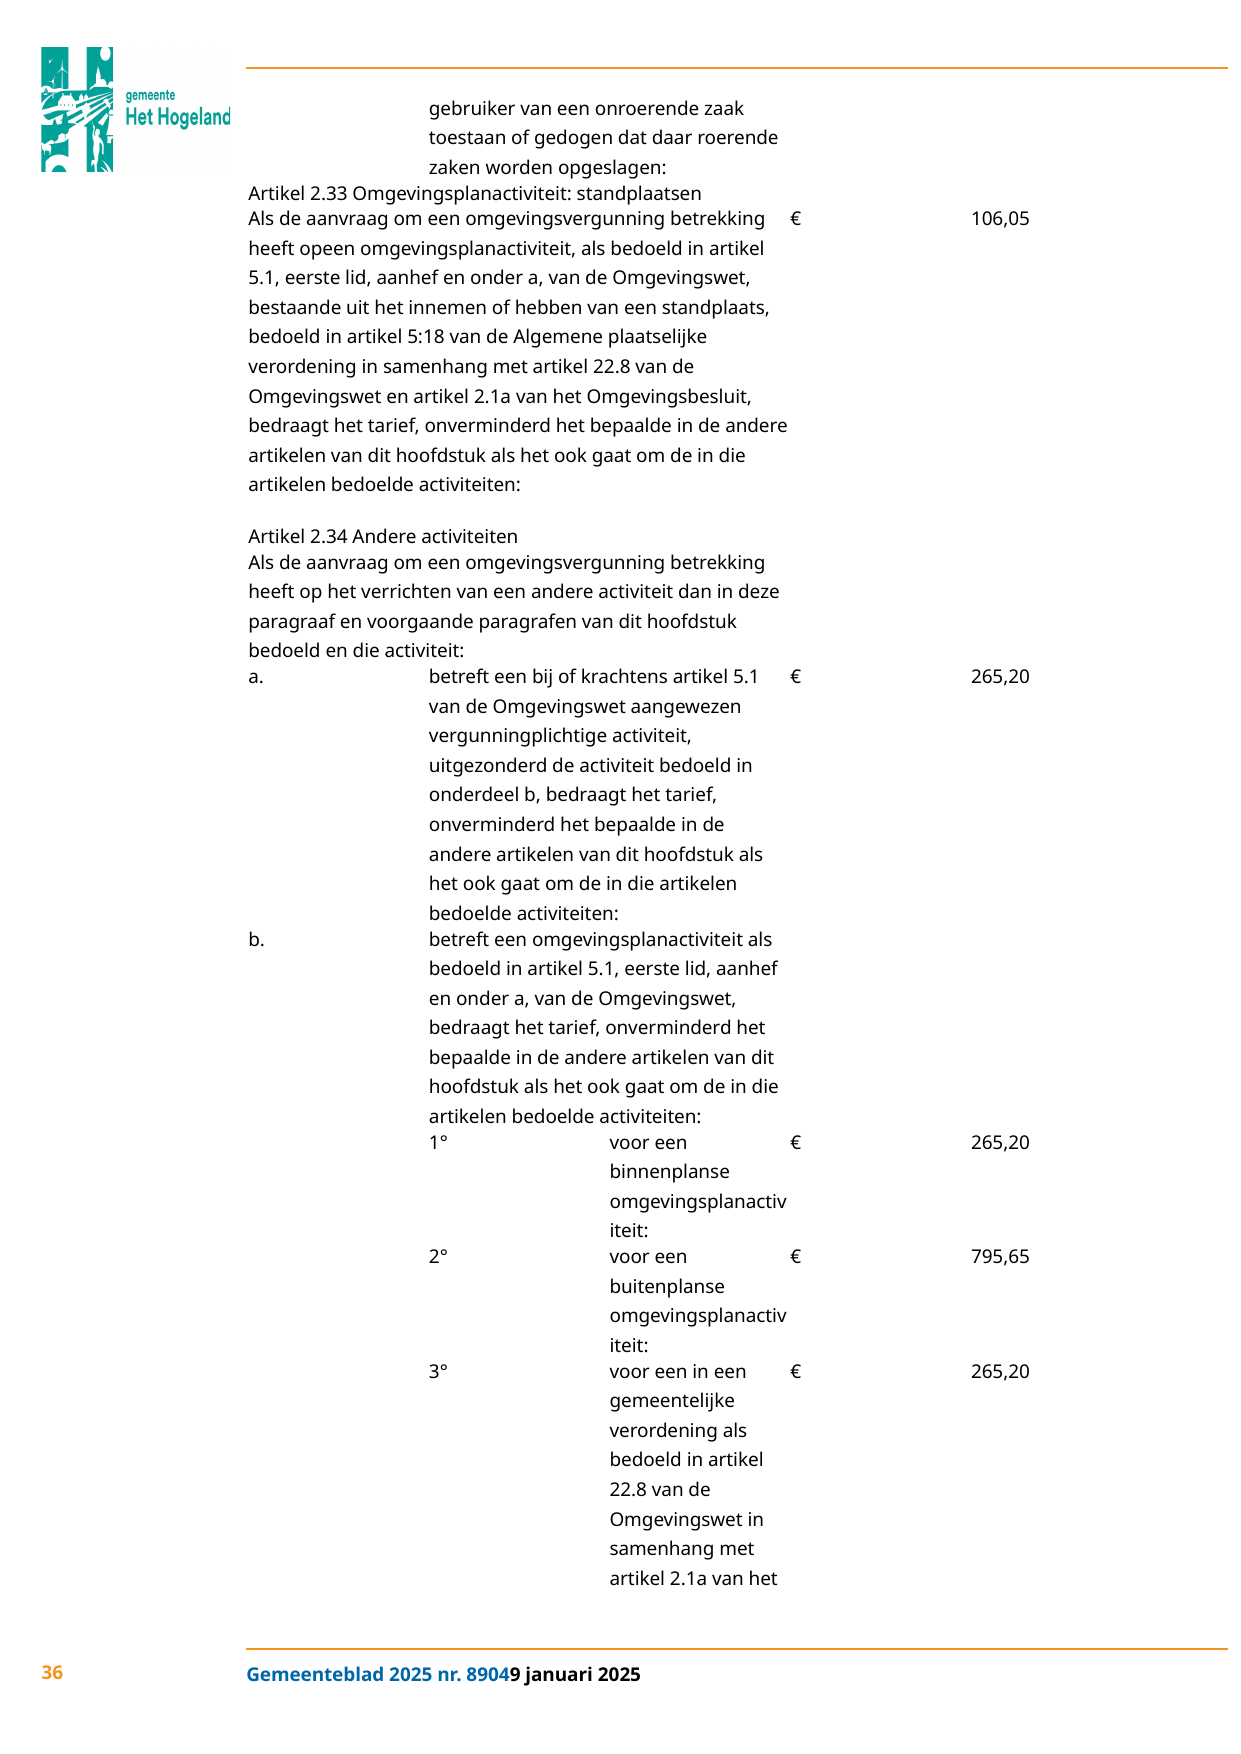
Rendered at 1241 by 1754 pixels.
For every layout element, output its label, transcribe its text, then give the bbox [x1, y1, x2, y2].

table_cell 795,65 [971, 1244, 1152, 1358]
table_cell [790, 926, 971, 1129]
table_cell voor een buitenplanse omgevingsplanactiviteit: [609, 1244, 790, 1358]
table_cell [790, 498, 971, 523]
table_cell 265,20 [971, 1358, 1152, 1591]
table_cell Als de aanvraag om een omgevingsvergunning betrekking heeft op het verrichten van een andere activiteit dan in deze paragraaf en voorgaande paragrafen van dit hoofdstuk bedoeld en die activiteit: [248, 549, 790, 663]
table_cell voor een binnenplanse omgevingsplanactiviteit: [609, 1129, 790, 1243]
table_cell [790, 549, 971, 663]
table_cell [971, 180, 1152, 205]
table_cell [971, 523, 1152, 549]
table_cell Artikel 2.34 Andere activiteiten [248, 523, 790, 549]
table_cell [790, 180, 971, 205]
table_cell 265,20 [971, 1129, 1152, 1243]
table_cell € [790, 1244, 971, 1358]
table_cell [248, 1129, 429, 1243]
table_cell [971, 95, 1152, 180]
table_cell [971, 498, 1152, 523]
table_cell a. [248, 663, 429, 926]
table_cell betreft een omgevingsplanactiviteit als bedoeld in artikel 5.1, eerste lid, aanhef en onder a, van de Omgevingswet, bedraagt het tarief, onverminderd het bepaalde in de andere artikelen van dit hoofdstuk als het ook gaat om de in die artikelen bedoelde activiteiten: [429, 926, 790, 1129]
table_cell betreft een bij of krachtens artikel 5.1 van de Omgevingswet aangewezen vergunningplichtige activiteit, uitgezonderd de activiteit bedoeld in onderdeel b, bedraagt het tarief, onverminderd het bepaalde in de andere artikelen van dit hoofdstuk als het ook gaat om de in die artikelen bedoelde activiteiten: [429, 663, 790, 926]
table_cell Als de aanvraag om een omgevingsvergunning betrekking heeft opeen omgevingsplanactiviteit, als bedoeld in artikel 5.1, eerste lid, aanhef en onder a, van de Omgevingswet, bestaande uit het innemen of hebben van een standplaats, bedoeld in artikel 5:18 van de Algemene plaatselijke verordening in samenhang met artikel 22.8 van de Omgevingswet en artikel 2.1a van het Omgevingsbesluit, bedraagt het tarief, onverminderd het bepaalde in de andere artikelen van dit hoofdstuk als het ook gaat om de in die artikelen bedoelde activiteiten: [248, 205, 790, 497]
table_cell € [790, 663, 971, 926]
table_cell € [790, 1129, 971, 1243]
table_cell € [790, 1358, 971, 1591]
table_cell [248, 95, 429, 180]
table_cell b. [248, 926, 429, 1129]
table_cell [790, 95, 971, 180]
table_cell [971, 549, 1152, 663]
table_cell 2° [429, 1244, 609, 1358]
table_cell [248, 1358, 429, 1591]
table_cell [248, 498, 790, 523]
table_cell [248, 1244, 429, 1358]
table_cell [971, 926, 1152, 1129]
table_cell Artikel 2.33 Omgevingsplanactiviteit: standplaatsen [248, 180, 790, 205]
table_cell 1° [429, 1129, 609, 1243]
picture [41, 47, 231, 172]
table_cell 106,05 [971, 205, 1152, 497]
table_cell voor een in een gemeentelijke verordening als bedoeld in artikel 22.8 van de Omgevingswet in samenhang met artikel 2.1a van het [609, 1358, 790, 1591]
table_cell 3° [429, 1358, 609, 1591]
table_cell gebruiker van een onroerende zaak toestaan of gedogen dat daar roerende zaken worden opgeslagen: [429, 95, 790, 180]
table_cell [790, 523, 971, 549]
table_cell € [790, 205, 971, 497]
table_cell 265,20 [971, 663, 1152, 926]
